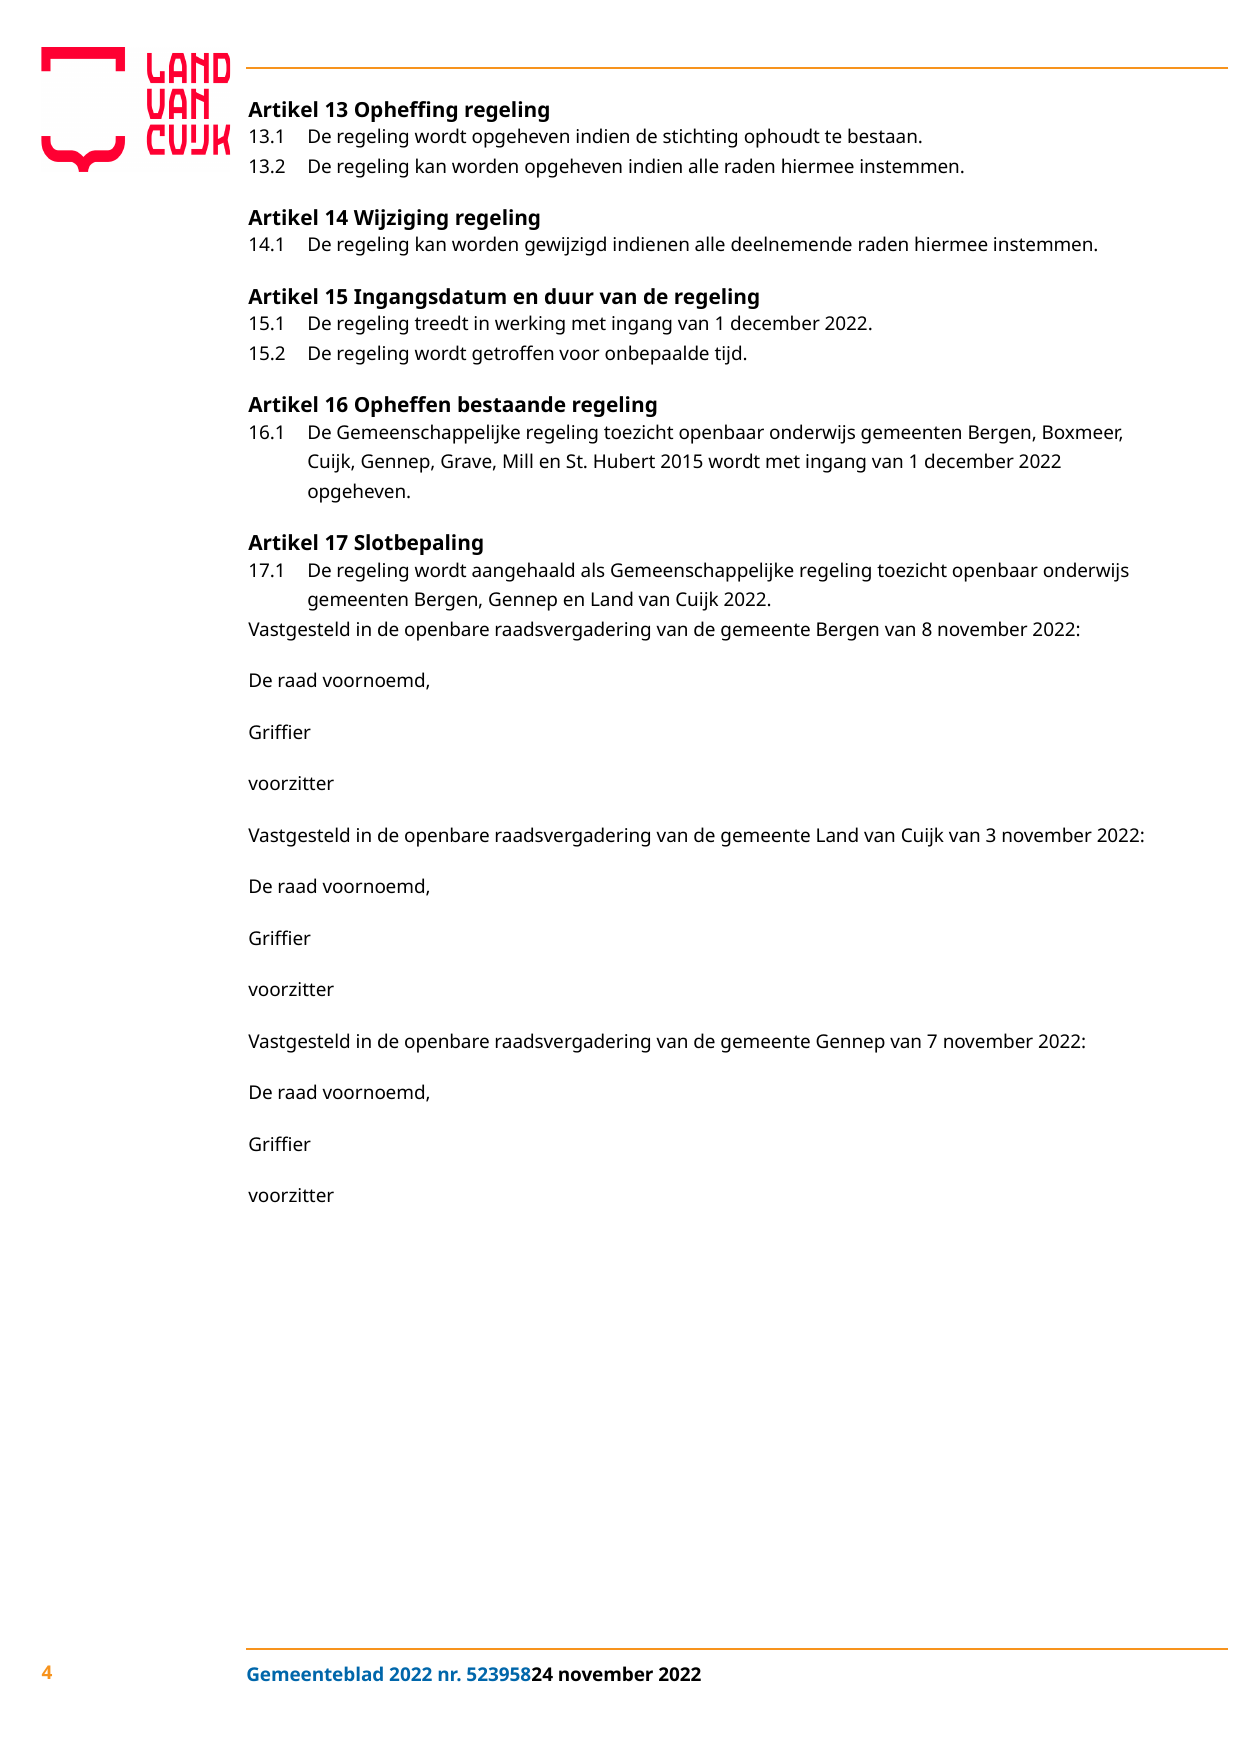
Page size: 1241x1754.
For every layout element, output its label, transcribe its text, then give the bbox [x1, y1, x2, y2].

text Vastgesteld in de openbare raadsvergadering van de gemeente Land van Cuijk van 3 november 2022: [248, 822, 1152, 848]
text Artikel 14 Wijziging regeling [248, 203, 1152, 232]
text Artikel 17 Slotbepaling [248, 528, 1152, 557]
list De regeling treedt in werking met ingang van 1 december 2022. [248, 311, 1152, 336]
text voorzitter [248, 976, 1152, 1002]
text De raad voornoemd, [248, 668, 1152, 693]
list De regeling kan worden gewijzigd indienen alle deelnemende raden hiermee instemmen. [248, 232, 1152, 257]
list De Gemeenschappelijke regeling toezicht openbaar onderwijs gemeenten Bergen, Boxmeer, Cuijk, Gennep, Grave, Mill en St. Hubert 2015 wordt met ingang van 1 december 2022 opgeheven. [248, 419, 1152, 504]
list De regeling wordt getroffen voor onbepaalde tijd. [248, 340, 1152, 366]
text Artikel 16 Opheffen bestaande regeling [248, 391, 1152, 419]
list De regeling wordt opgeheven indien de stichting ophoudt te bestaan. [248, 123, 1152, 149]
text Artikel 13 Opheffing regeling [248, 95, 1152, 123]
list De regeling wordt aangehaald als Gemeenschappelijke regeling toezicht openbaar onderwijs gemeenten Bergen, Gennep en Land van Cuijk 2022. [248, 557, 1152, 612]
text Artikel 15 Ingangsdatum en duur van de regeling [248, 282, 1152, 311]
text Vastgesteld in de openbare raadsvergadering van de gemeente Gennep van 7 november 2022: [248, 1028, 1152, 1053]
text voorzitter [248, 771, 1152, 796]
text Griffier [248, 719, 1152, 745]
list De regeling kan worden opgeheven indien alle raden hiermee instemmen. [248, 153, 1152, 178]
text De raad voornoemd, [248, 873, 1152, 899]
picture [41, 47, 231, 172]
text Griffier [248, 925, 1152, 951]
text Vastgesteld in de openbare raadsvergadering van de gemeente Bergen van 8 november 2022: [248, 616, 1152, 642]
text Griffier [248, 1131, 1152, 1156]
text De raad voornoemd, [248, 1079, 1152, 1105]
text voorzitter [248, 1182, 1152, 1208]
